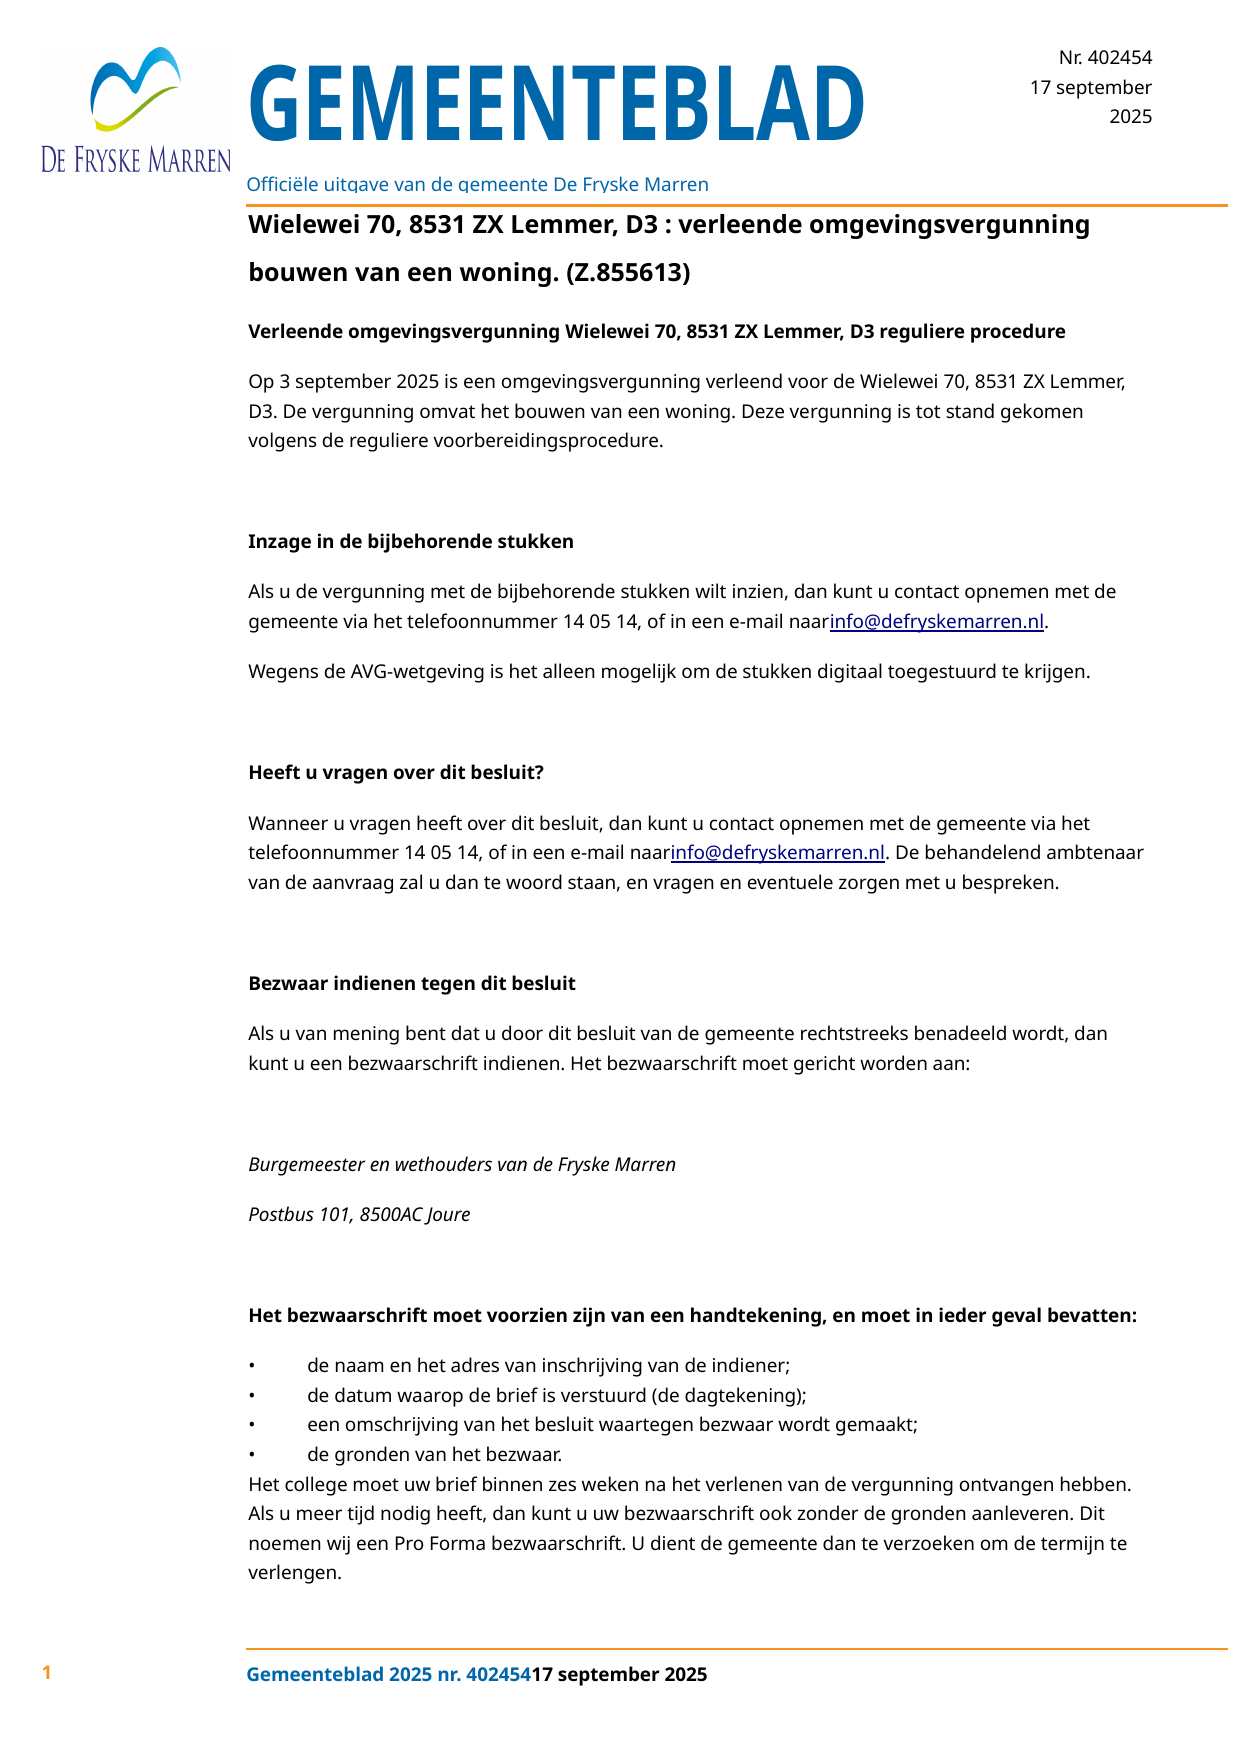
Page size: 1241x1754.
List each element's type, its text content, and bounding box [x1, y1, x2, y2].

text Het bezwaarschrift moet voorzien zijn van een handtekening, en moet in ieder geval bevatten: [248, 1302, 1152, 1328]
text Inzage in de bijbehorende stukken [248, 528, 1152, 554]
text Wanneer u vragen heeft over dit besluit, dan kunt u contact opnemen met de gemeente via het telefoonnummer 14 05 14, of in een e-mail naarinfo@defryskemarren.nl. De behandelend ambtenaar van de aanvraag zal u dan te woord staan, en vragen en eventuele zorgen met u bespreken. [248, 810, 1152, 895]
text Als u van mening bent dat u door dit besluit van de gemeente rechtstreeks benadeeld wordt, dan kunt u een bezwaarschrift indienen. Het bezwaarschrift moet gericht worden aan: [248, 1020, 1152, 1076]
text Bezwaar indienen tegen dit besluit [248, 970, 1152, 996]
text Wielewei 70, 8531 ZX Lemmer, D3 : verleende omgevingsvergunning bouwen van een woning. (Z.855613) [248, 207, 1152, 288]
list de naam en het adres van inschrijving van de indiener; [248, 1352, 1152, 1378]
text Heeft u vragen over dit besluit? [248, 759, 1152, 785]
list de datum waarop de brief is verstuurd (de dagtekening); [248, 1382, 1152, 1408]
picture [41, 47, 231, 172]
list de gronden van het bezwaar. [248, 1441, 1152, 1467]
text Het college moet uw brief binnen zes weken na het verlenen van de vergunning ontvangen hebben. Als u meer tijd nodig heeft, dan kunt u uw bezwaarschrift ook zonder de gronden aanleveren. Dit noemen wij een Pro Forma bezwaarschrift. U dient de gemeente dan te verzoeken om de termijn te verlengen. [248, 1471, 1152, 1585]
text Op 3 september 2025 is een omgevingsvergunning verleend voor de Wielewei 70, 8531 ZX Lemmer, D3. De vergunning omvat het bouwen van een woning. Deze vergunning is tot stand gekomen volgens de reguliere voorbereidingsprocedure. [248, 368, 1152, 453]
text Wegens de AVG-wetgeving is het alleen mogelijk om de stukken digitaal toegestuurd te krijgen. [248, 659, 1152, 684]
text Als u de vergunning met de bijbehorende stukken wilt inzien, dan kunt u contact opnemen met de gemeente via het telefoonnummer 14 05 14, of in een e-mail naarinfo@defryskemarren.nl. [248, 579, 1152, 634]
list een omschrijving van het besluit waartegen bezwaar wordt gemaakt; [248, 1412, 1152, 1437]
text Postbus 101, 8500AC Joure [248, 1201, 1152, 1227]
text Verleende omgevingsvergunning Wielewei 70, 8531 ZX Lemmer, D3 reguliere procedure [248, 318, 1152, 344]
text Burgemeester en wethouders van de Fryske Marren [248, 1151, 1152, 1177]
